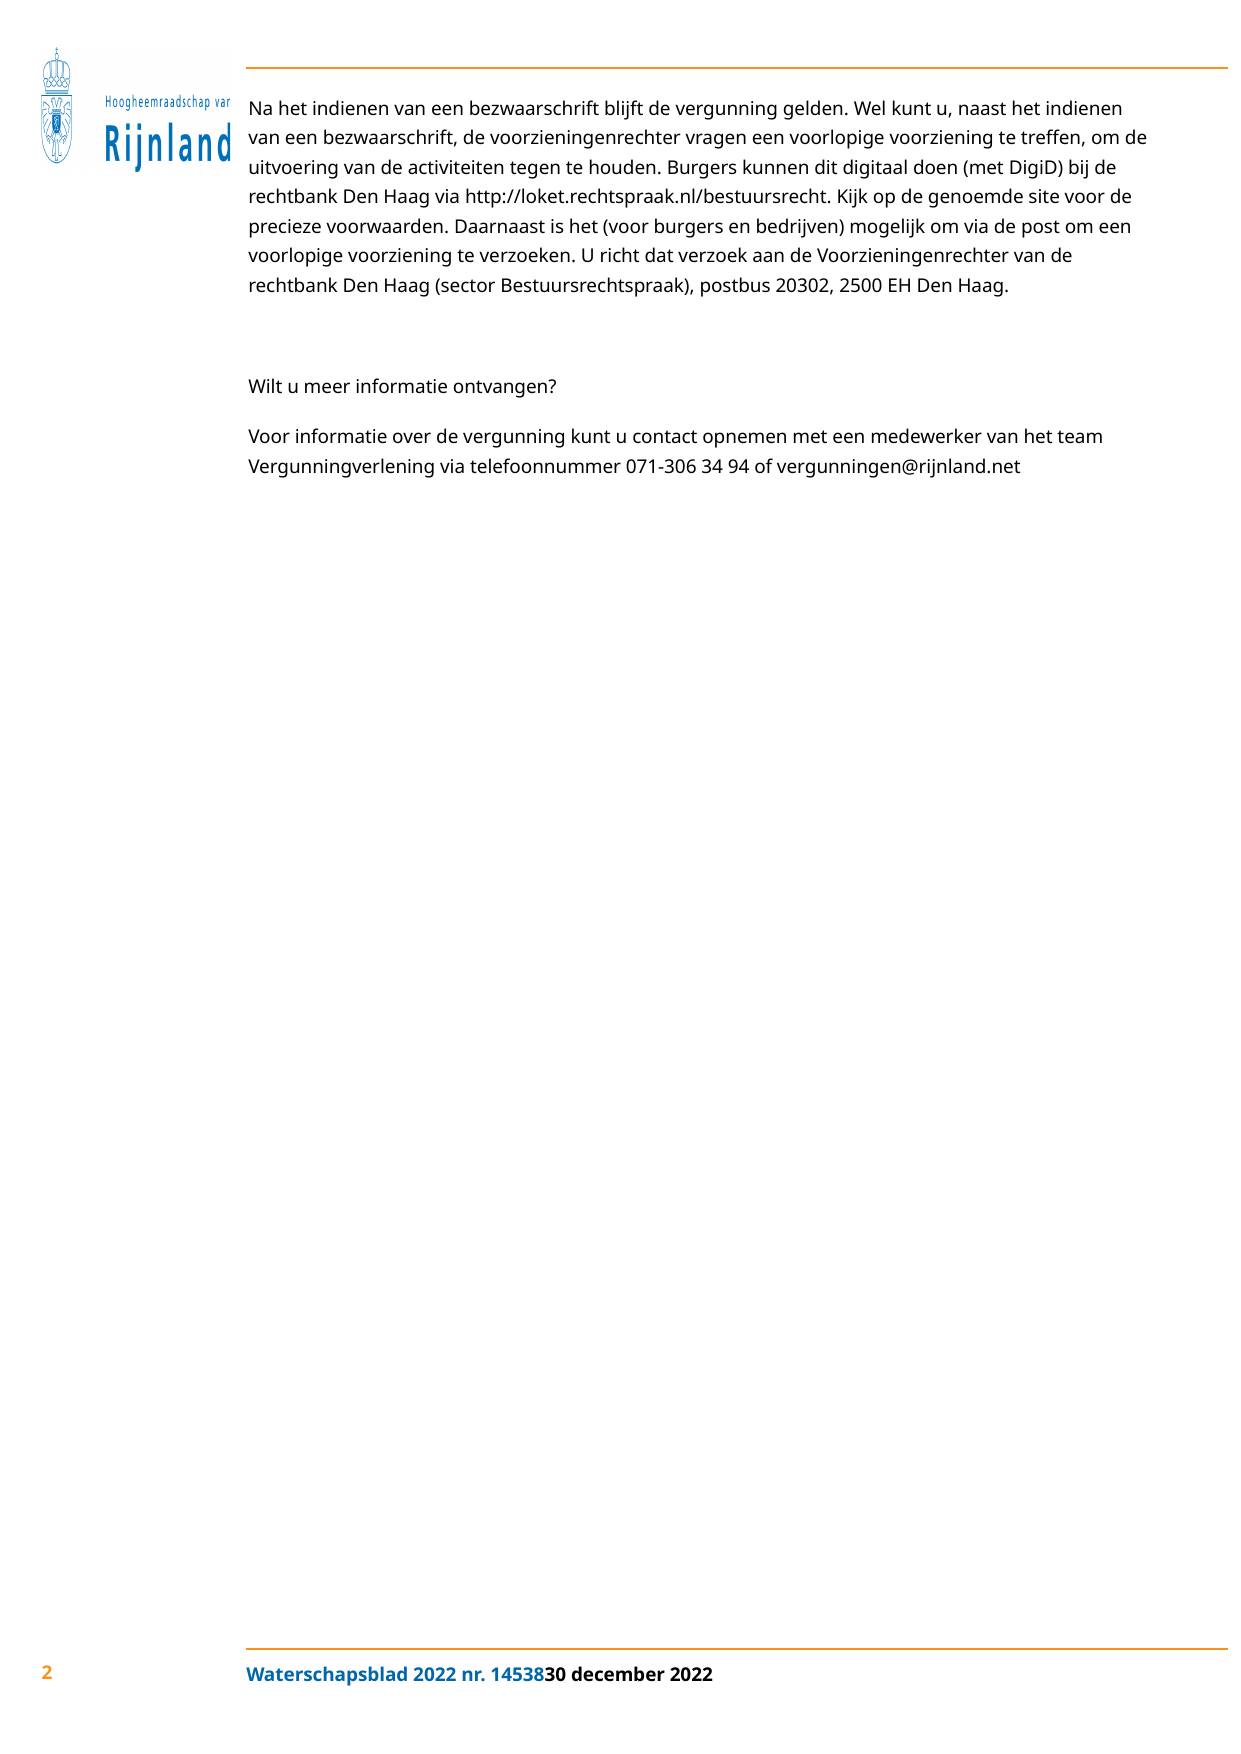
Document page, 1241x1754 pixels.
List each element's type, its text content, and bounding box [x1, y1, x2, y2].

text Wilt u meer informatie ontvangen? [248, 373, 1152, 399]
text Voor informatie over de vergunning kunt u contact opnemen met een medewerker van het team Vergunningverlening via telefoonnummer 071-306 34 94 of vergunningen@rijnland.net [248, 423, 1152, 479]
picture [41, 47, 231, 172]
text Na het indienen van een bezwaarschrift blijft de vergunning gelden. Wel kunt u, naast het indienen van een bezwaarschrift, de voorzieningenrechter vragen een voorlopige voorziening te treffen, om de uitvoering van de activiteiten tegen te houden. Burgers kunnen dit digitaal doen (met DigiD) bij de rechtbank Den Haag via http://loket.rechtspraak.nl/bestuursrecht. Kijk op de genoemde site voor de precieze voorwaarden. Daarnaast is het (voor burgers en bedrijven) mogelijk om via de post om een voorlopige voorziening te verzoeken. U richt dat verzoek aan de Voorzieningenrechter van de rechtbank Den Haag (sector Bestuursrechtspraak), postbus 20302, 2500 EH Den Haag. [248, 95, 1152, 298]
